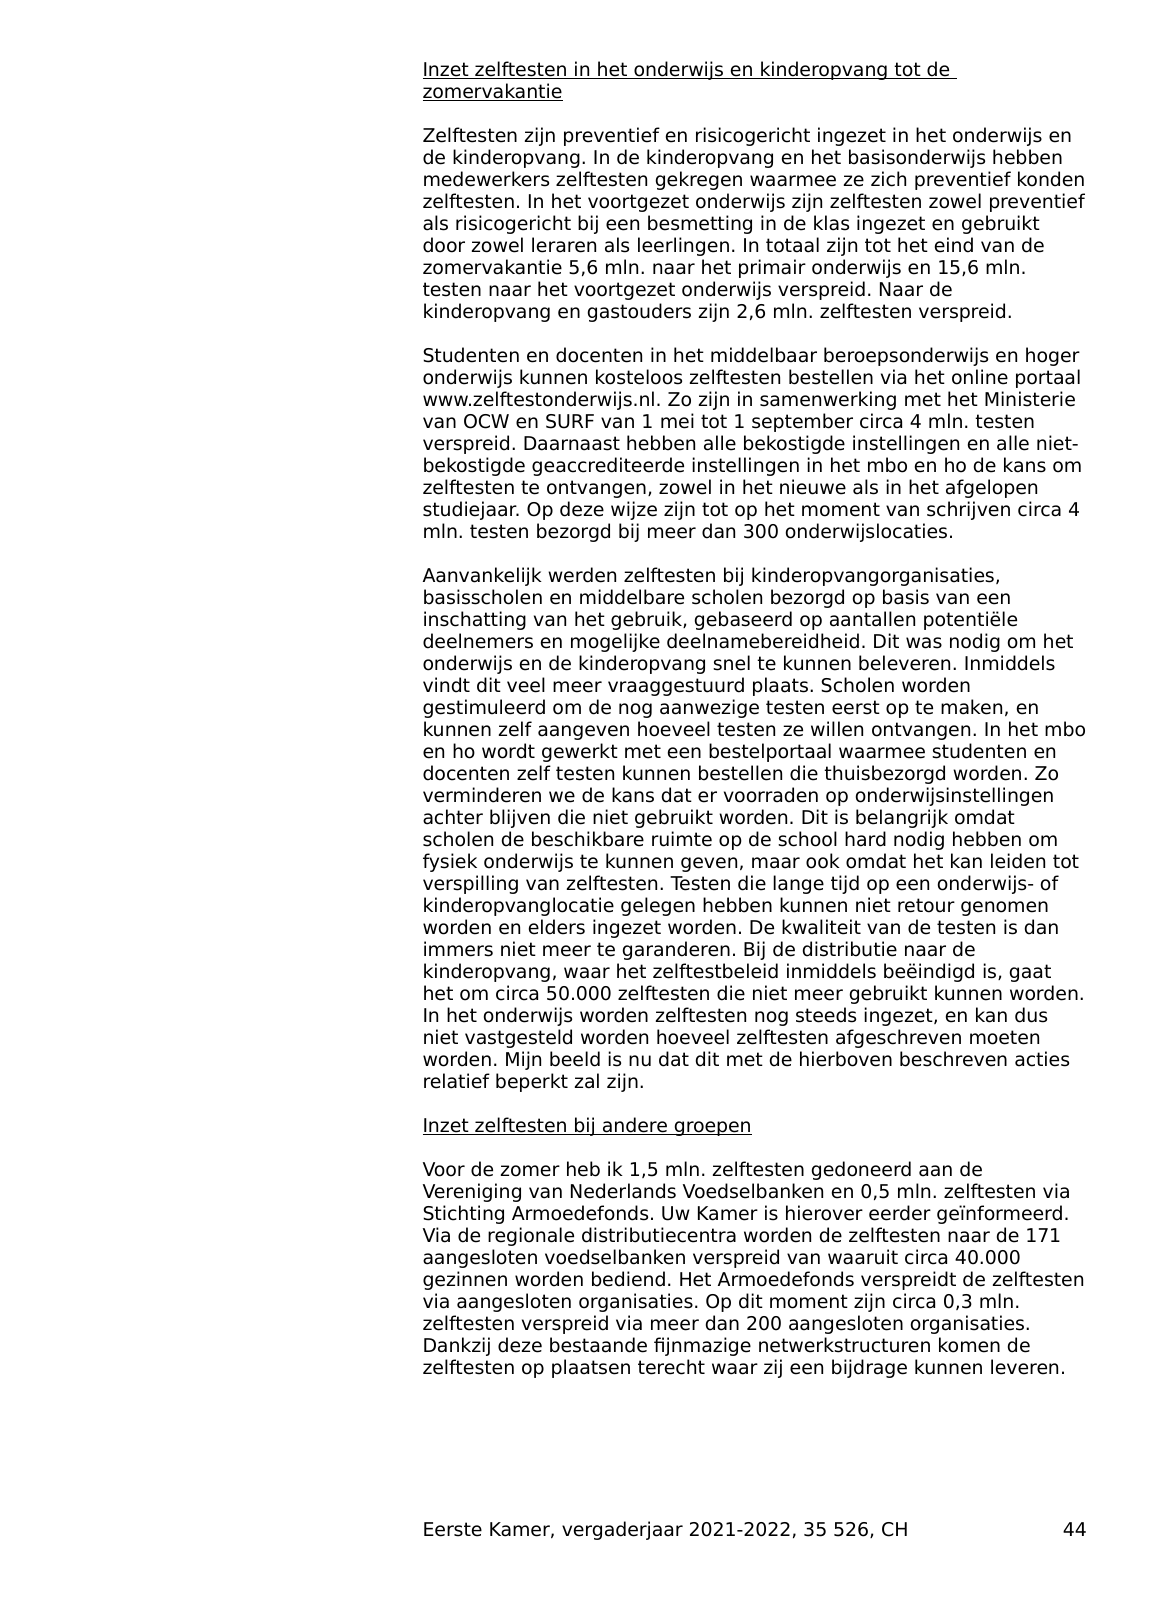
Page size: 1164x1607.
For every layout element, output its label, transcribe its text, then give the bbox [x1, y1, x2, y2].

text Studenten en docenten in het middelbaar beroepsonderwijs en hoger onderwijs kunnen kosteloos zelftesten bestellen via het online portaal www.zelftestonderwijs.nl. Zo zijn in samenwerking met het Ministerie van OCW en SURF van 1 mei tot 1 september circa 4 mln. testen verspreid. Daarnaast hebben alle bekostigde instellingen en alle niet-bekostigde geaccrediteerde instellingen in het mbo en ho de kans om zelftesten te ontvangen, zowel in het nieuwe als in het afgelopen studiejaar. Op deze wijze zijn tot op het moment van schrijven circa 4 mln. testen bezorgd bij meer dan 300 onderwijslocaties. [422, 345, 1087, 543]
text Voor de zomer heb ik 1,5 mln. zelftesten gedoneerd aan de Vereniging van Nederlands Voedselbanken en 0,5 mln. zelftesten via Stichting Armoedefonds. Uw Kamer is hierover eerder geïnformeerd. Via de regionale distributiecentra worden de zelftesten naar de 171 aangesloten voedselbanken verspreid van waaruit circa 40.000 gezinnen worden bediend. Het Armoedefonds verspreidt de zelftesten via aangesloten organisaties. Op dit moment zijn circa 0,3 mln. zelftesten verspreid via meer dan 200 aangesloten organisaties. Dankzij deze bestaande fijnmazige netwerkstructuren komen de zelftesten op plaatsen terecht waar zij een bijdrage kunnen leveren. [422, 1159, 1087, 1379]
text Zelftesten zijn preventief en risicogericht ingezet in het onderwijs en de kinderopvang. In de kinderopvang en het basisonderwijs hebben medewerkers zelftesten gekregen waarmee ze zich preventief konden zelftesten. In het voortgezet onderwijs zijn zelftesten zowel preventief als risicogericht bij een besmetting in de klas ingezet en gebruikt door zowel leraren als leerlingen. In totaal zijn tot het eind van de zomervakantie 5,6 mln. naar het primair onderwijs en 15,6 mln. testen naar het voortgezet onderwijs verspreid. Naar de kinderopvang en gastouders zijn 2,6 mln. zelftesten verspreid. [422, 125, 1087, 323]
subtitle Inzet zelftesten in het onderwijs en kinderopvang tot de zomervakantie [422, 59, 1087, 103]
text Aanvankelijk werden zelftesten bij kinderopvangorganisaties, basisscholen en middelbare scholen bezorgd op basis van een inschatting van het gebruik, gebaseerd op aantallen potentiële deelnemers en mogelijke deelnamebereidheid. Dit was nodig om het onderwijs en de kinderopvang snel te kunnen beleveren. Inmiddels vindt dit veel meer vraaggestuurd plaats. Scholen worden gestimuleerd om de nog aanwezige testen eerst op te maken, en kunnen zelf aangeven hoeveel testen ze willen ontvangen. In het mbo en ho wordt gewerkt met een bestelportaal waarmee studenten en docenten zelf testen kunnen bestellen die thuisbezorgd worden. Zo verminderen we de kans dat er voorraden op onderwijsinstellingen achter blijven die niet gebruikt worden. Dit is belangrijk omdat scholen de beschikbare ruimte op de school hard nodig hebben om fysiek onderwijs te kunnen geven, maar ook omdat het kan leiden tot verspilling van zelftesten. Testen die lange tijd op een onderwijs- of kinderopvanglocatie gelegen hebben kunnen niet retour genomen worden en elders ingezet worden. De kwaliteit van de testen is dan immers niet meer te garanderen. Bij de distributie naar de kinderopvang, waar het zelftestbeleid inmiddels beëindigd is, gaat het om circa 50.000 zelftesten die niet meer gebruikt kunnen worden. In het onderwijs worden zelftesten nog steeds ingezet, en kan dus niet vastgesteld worden hoeveel zelftesten afgeschreven moeten worden. Mijn beeld is nu dat dit met de hierboven beschreven acties relatief beperkt zal zijn. [422, 565, 1087, 1093]
subtitle Inzet zelftesten bij andere groepen [422, 1115, 1087, 1137]
